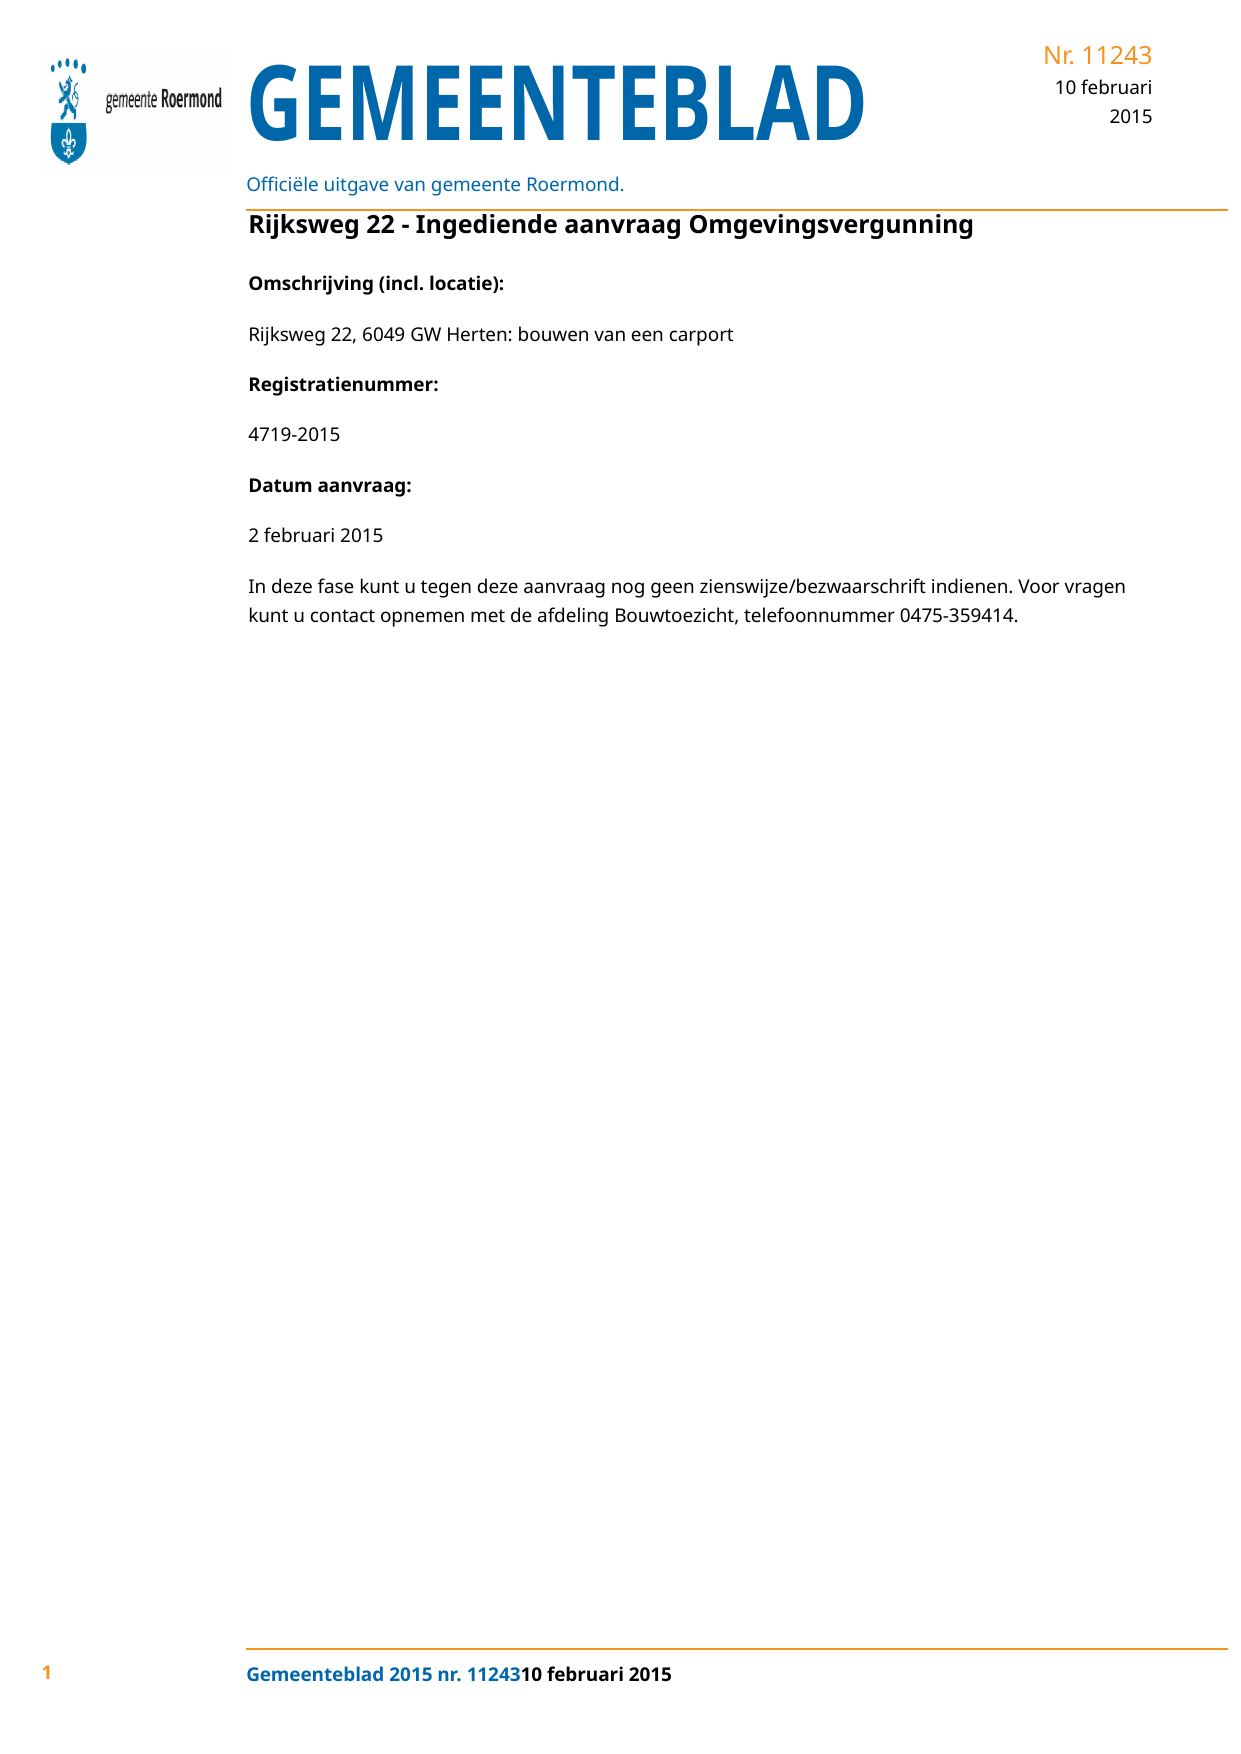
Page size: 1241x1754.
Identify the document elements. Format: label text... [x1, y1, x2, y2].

text Registratienummer: [248, 371, 1152, 397]
text Omschrijving (incl. locatie): [248, 270, 1152, 296]
text Rijksweg 22, 6049 GW Herten: bouwen van een carport [248, 321, 1152, 346]
text 4719-2015 [248, 422, 1152, 447]
text 2 februari 2015 [248, 522, 1152, 548]
text Datum aanvraag: [248, 472, 1152, 498]
text Rijksweg 22 - Ingediende aanvraag Omgevingsvergunning [248, 211, 1152, 241]
picture [41, 47, 231, 172]
text In deze fase kunt u tegen deze aanvraag nog geen zienswijze/bezwaarschrift indienen. Voor vragen kunt u contact opnemen met de afdeling Bouwtoezicht, telefoonnummer 0475-359414. [248, 573, 1152, 628]
